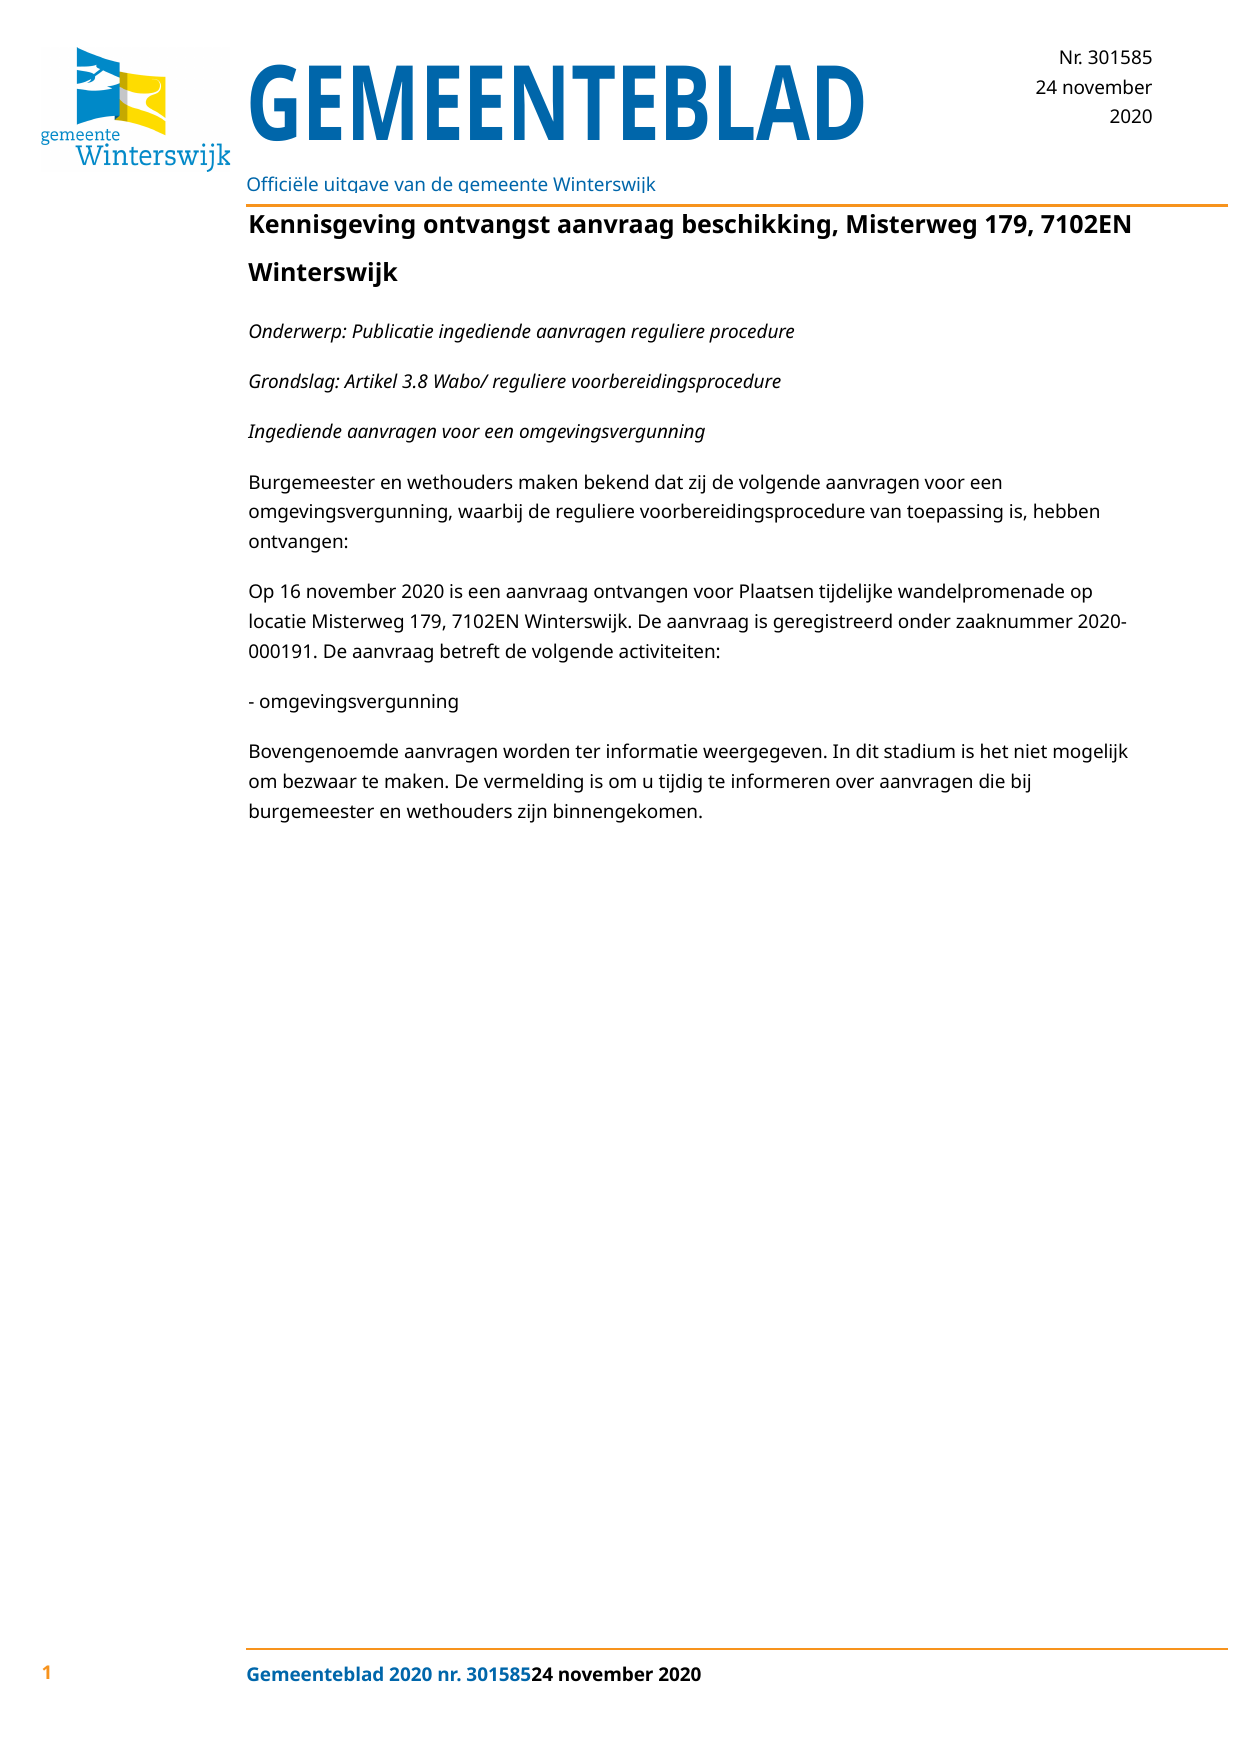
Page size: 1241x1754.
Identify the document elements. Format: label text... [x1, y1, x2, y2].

text Grondslag: Artikel 3.8 Wabo/ reguliere voorbereidingsprocedure [248, 368, 1152, 394]
text Burgemeester en wethouders maken bekend dat zij de volgende aanvragen voor een omgevingsvergunning, waarbij de reguliere voorbereidingsprocedure van toepassing is, hebben ontvangen: [248, 469, 1152, 554]
text Ingediende aanvragen voor een omgevingsvergunning [248, 419, 1152, 444]
text Bovengenoemde aanvragen worden ter informatie weergegeven. In dit stadium is het niet mogelijk om bezwaar te maken. De vermelding is om u tijdig te informeren over aanvragen die bij burgemeester en wethouders zijn binnengekomen. [248, 739, 1152, 824]
picture [41, 47, 231, 172]
picture [225, 153, 231, 162]
text Onderwerp: Publicatie ingediende aanvragen reguliere procedure [248, 318, 1152, 344]
text Op 16 november 2020 is een aanvraag ontvangen voor Plaatsen tijdelijke wandelpromenade op locatie Misterweg 179, 7102EN Winterswijk. De aanvraag is geregistreerd onder zaaknummer 2020-000191. De aanvraag betreft de volgende activiteiten: [248, 579, 1152, 664]
text Kennisgeving ontvangst aanvraag beschikking, Misterweg 179, 7102EN Winterswijk [248, 207, 1152, 288]
text - omgevingsvergunning [248, 688, 1152, 714]
